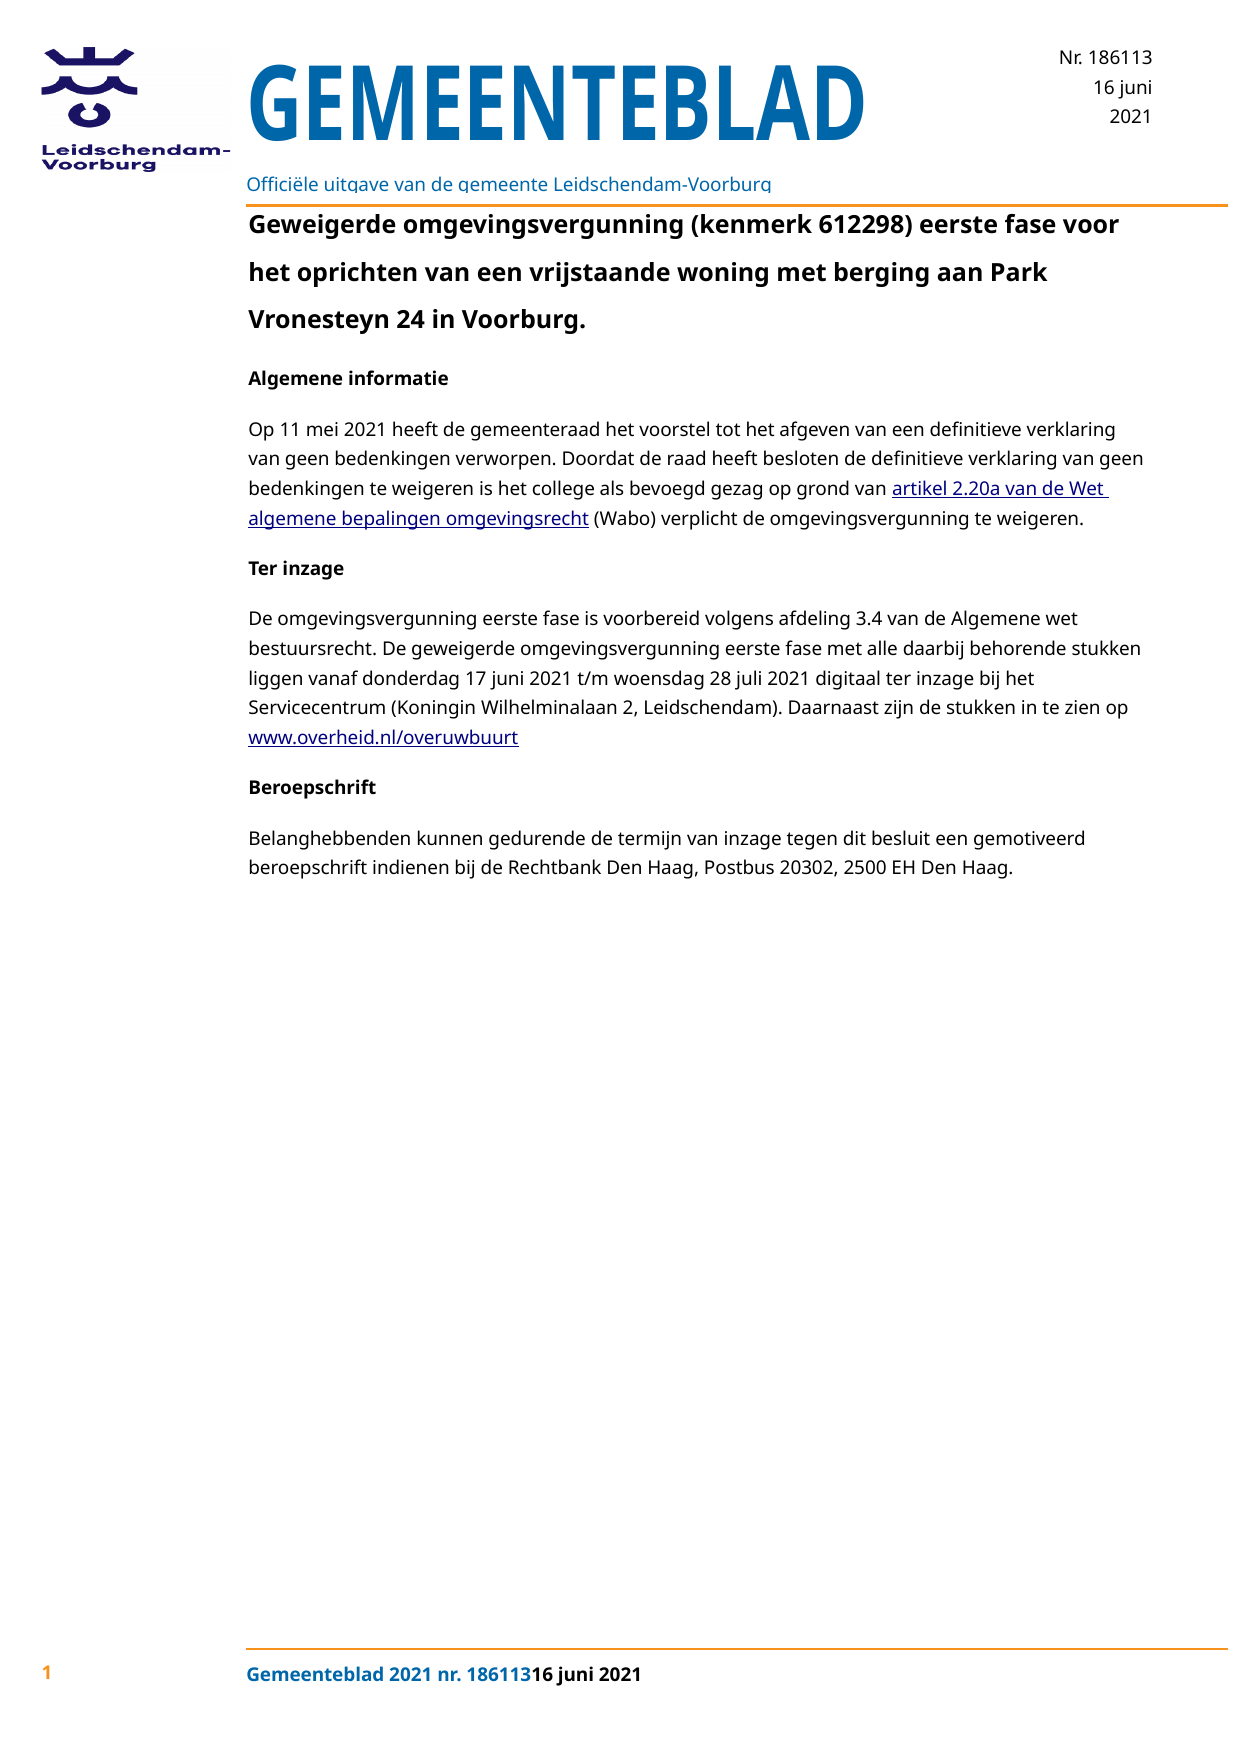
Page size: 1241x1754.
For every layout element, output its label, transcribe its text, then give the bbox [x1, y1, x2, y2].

text Ter inzage [248, 555, 1152, 581]
text Beroepschrift [248, 774, 1152, 800]
text Belanghebbenden kunnen gedurende de termijn van inzage tegen dit besluit een gemotiveerd beroepschrift indienen bij de Rechtbank Den Haag, Postbus 20302, 2500 EH Den Haag. [248, 825, 1152, 880]
text Geweigerde omgevingsvergunning (kenmerk 612298) eerste fase voor het oprichten van een vrijstaande woning met berging aan Park Vronesteyn 24 in Voorburg. [248, 207, 1152, 336]
text De omgevingsvergunning eerste fase is voorbereid volgens afdeling 3.4 van de Algemene wet bestuursrecht. De geweigerde omgevingsvergunning eerste fase met alle daarbij behorende stukken liggen vanaf donderdag 17 juni 2021 t/m woensdag 28 juli 2021 digitaal ter inzage bij het Servicecentrum (Koningin Wilhelminalaan 2, Leidschendam). Daarnaast zijn de stukken in te zien op www.overheid.nl/overuwbuurt [248, 606, 1152, 749]
picture [41, 47, 231, 172]
text Algemene informatie [248, 366, 1152, 391]
text Op 11 mei 2021 heeft de gemeenteraad het voorstel tot het afgeven van een definitieve verklaring van geen bedenkingen verworpen. Doordat de raad heeft besloten de definitieve verklaring van geen bedenkingen te weigeren is het college als bevoegd gezag op grond van artikel 2.20a van de Wet algemene bepalingen omgevingsrecht (Wabo) verplicht de omgevingsvergunning te weigeren. [248, 416, 1152, 530]
